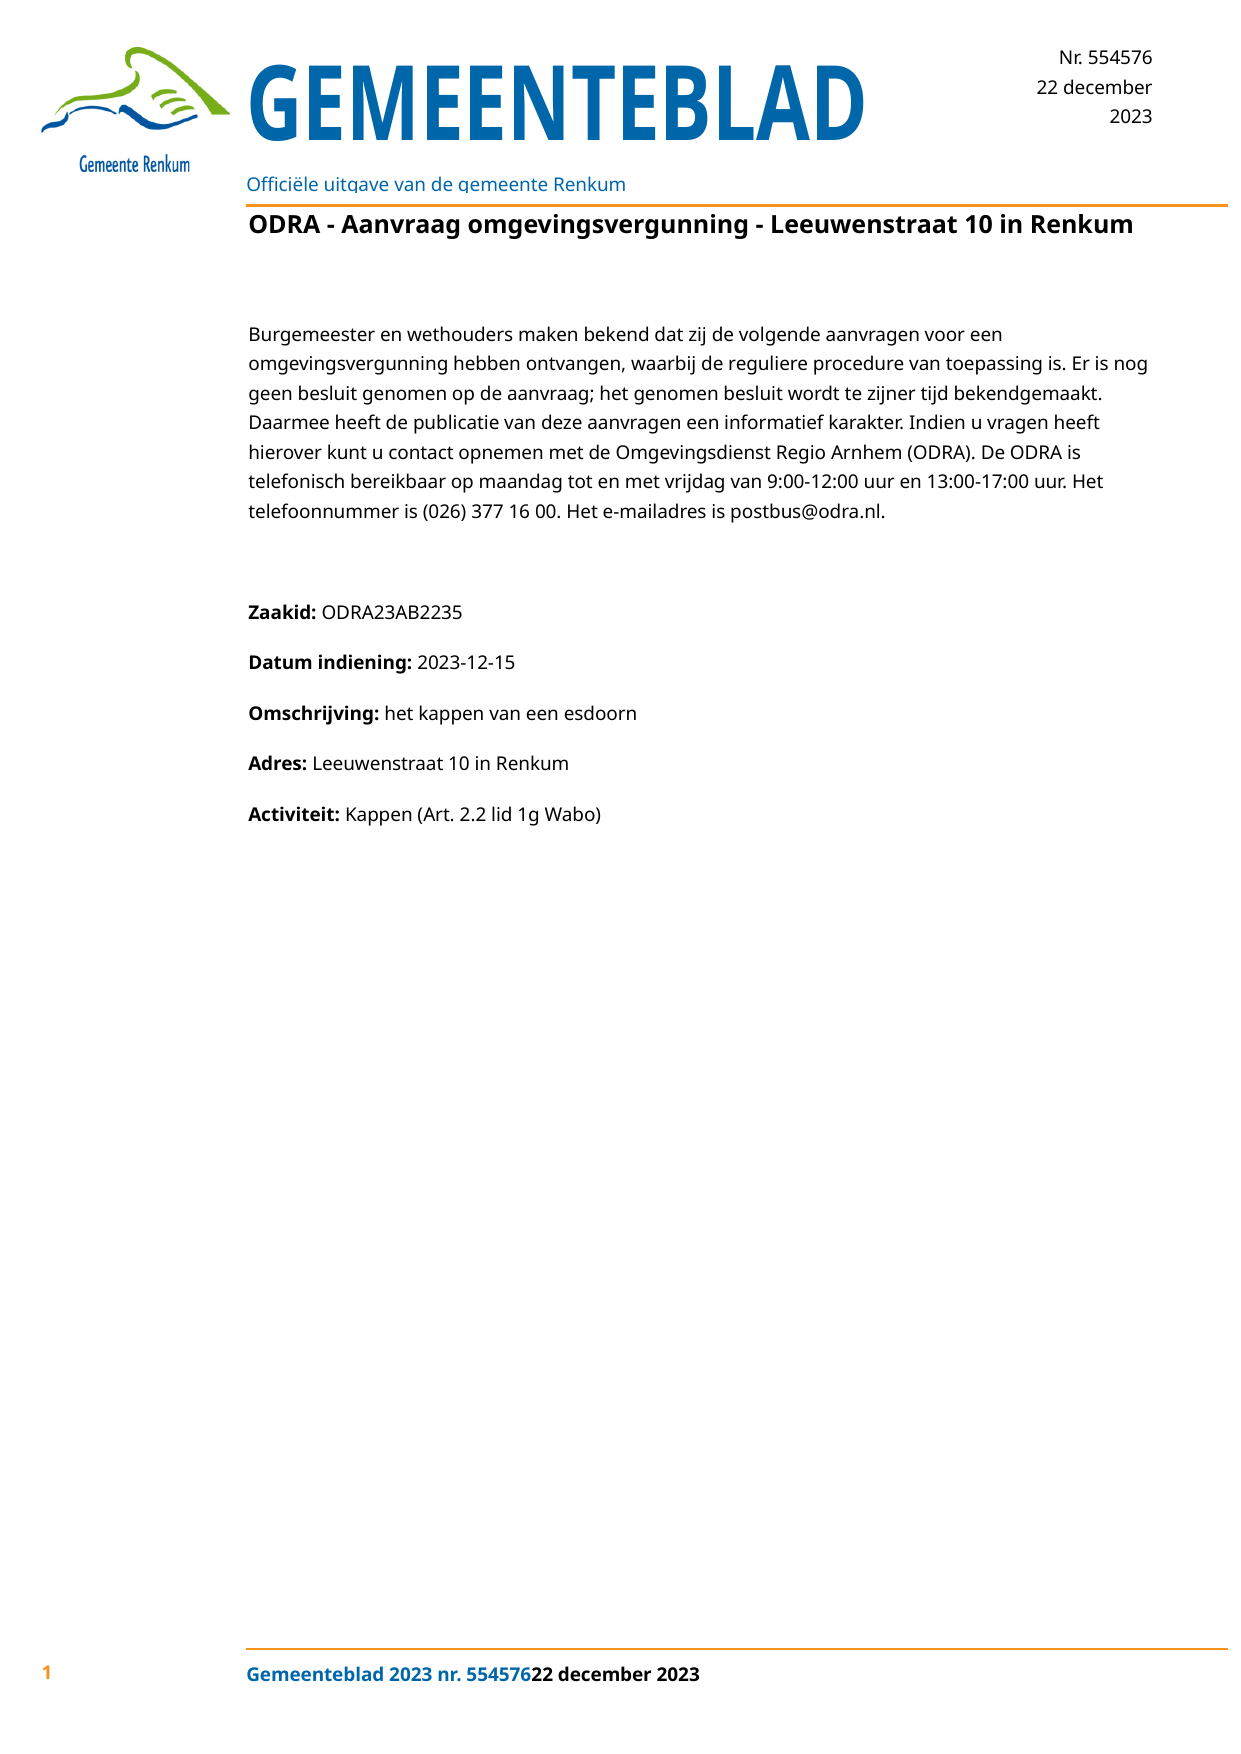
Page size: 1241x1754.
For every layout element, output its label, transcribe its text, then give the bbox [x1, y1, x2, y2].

text Zaakid: ODRA23AB2235 [248, 599, 1152, 625]
text Adres: Leeuwenstraat 10 in Renkum [248, 750, 1152, 776]
text Datum indiening: 2023-12-15 [248, 649, 1152, 675]
text Burgemeester en wethouders maken bekend dat zij de volgende aanvragen voor een omgevingsvergunning hebben ontvangen, waarbij de reguliere procedure van toepassing is. Er is nog geen besluit genomen op de aanvraag; het genomen besluit wordt te zijner tijd bekendgemaakt. Daarmee heeft de publicatie van deze aanvragen een informatief karakter. Indien u vragen heeft hierover kunt u contact opnemen met de Omgevingsdienst Regio Arnhem (ODRA). De ODRA is telefonisch bereikbaar op maandag tot en met vrijdag van 9:00-12:00 uur en 13:00-17:00 uur. Het telefoonnummer is (026) 377 16 00. Het e-mailadres is postbus@odra.nl. [248, 321, 1152, 524]
text ODRA - Aanvraag omgevingsvergunning - Leeuwenstraat 10 in Renkum [248, 207, 1152, 241]
picture [41, 47, 231, 172]
text Activiteit: Kappen (Art. 2.2 lid 1g Wabo) [248, 801, 1152, 826]
text Omschrijving: het kappen van een esdoorn [248, 700, 1152, 726]
